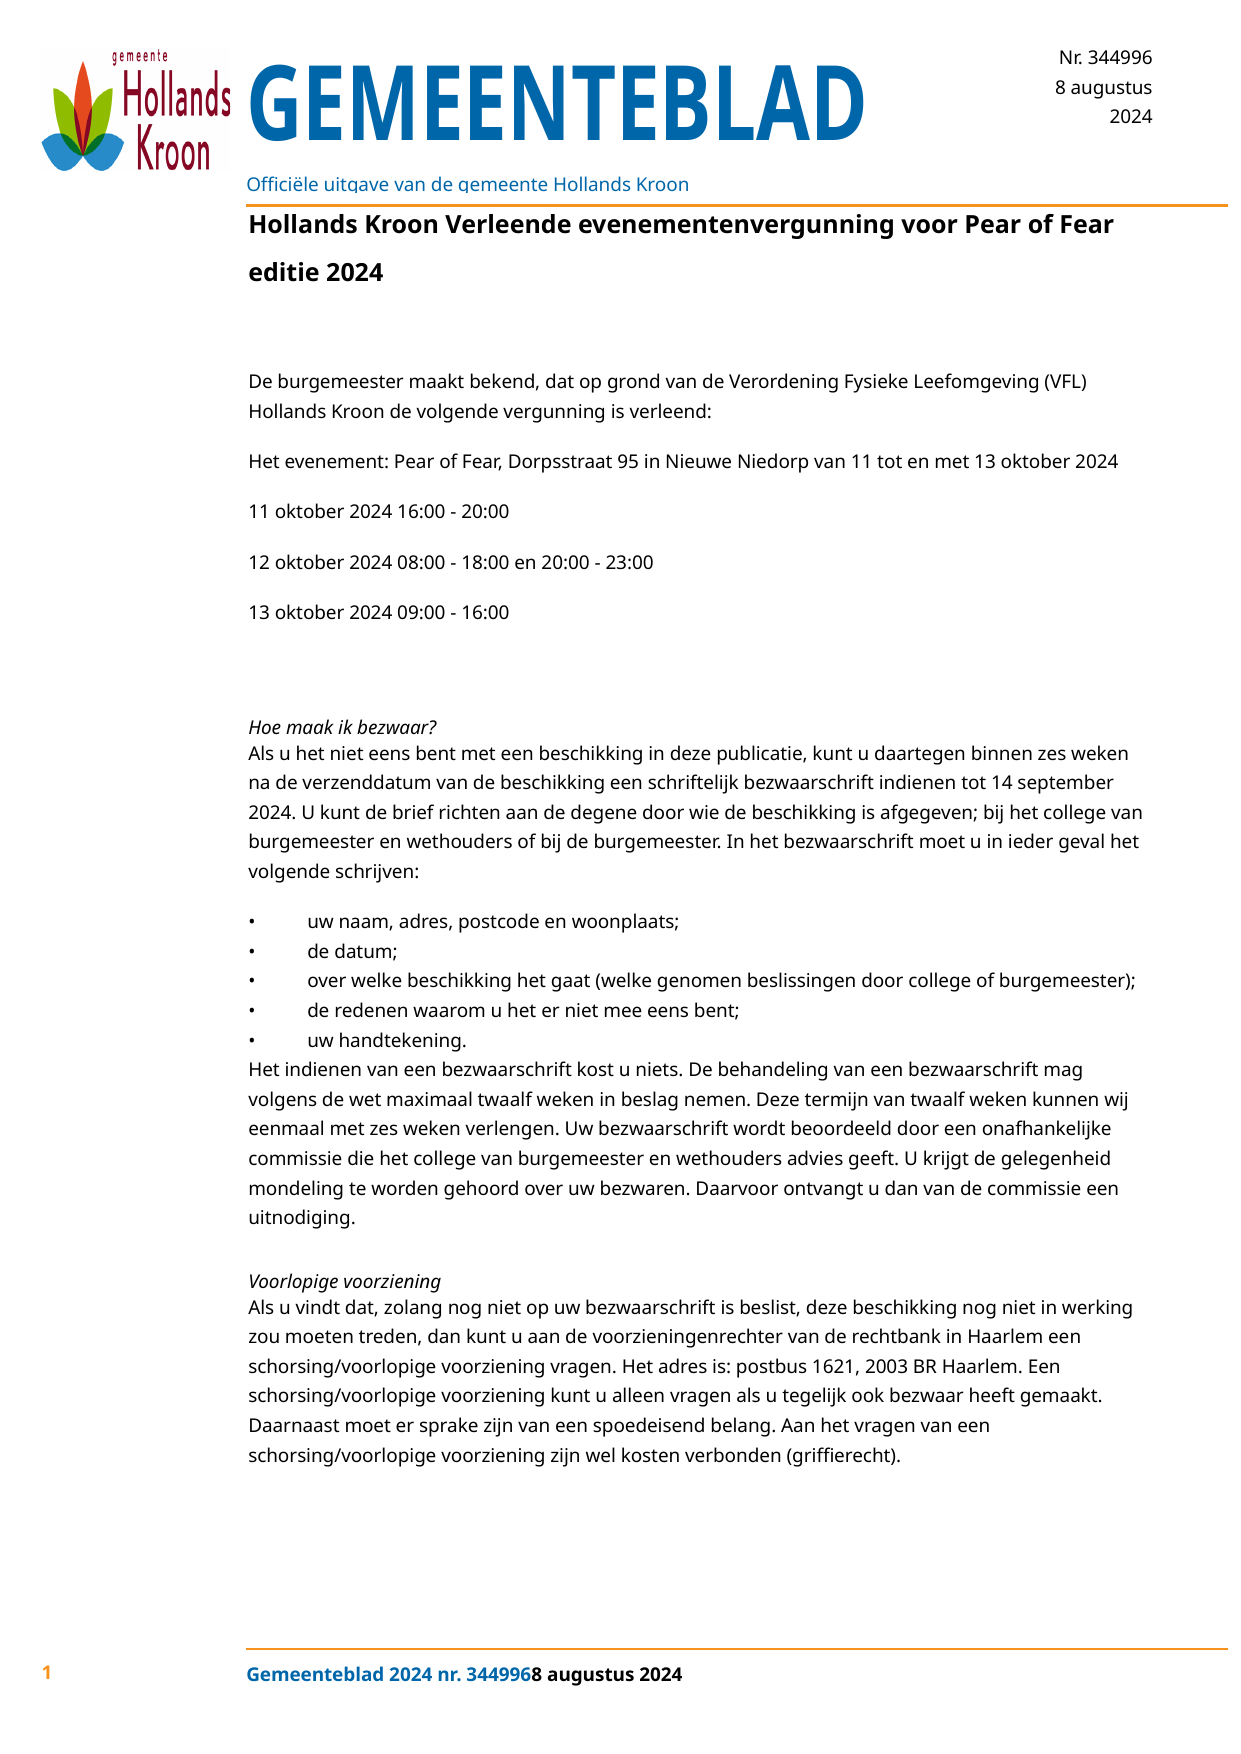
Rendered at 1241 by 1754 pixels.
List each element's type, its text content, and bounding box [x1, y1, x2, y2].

text De burgemeester maakt bekend, dat op grond van de Verordening Fysieke Leefomgeving (VFL) Hollands Kroon de volgende vergunning is verleend: [248, 368, 1152, 424]
text Hollands Kroon Verleende evenementenvergunning voor Pear of Fear editie 2024 [248, 207, 1152, 288]
text Hoe maak ik bezwaar? [248, 714, 1152, 740]
text Voorlopige voorziening [248, 1268, 1152, 1294]
list de redenen waarom u het er niet mee eens bent; [248, 997, 1152, 1023]
list over welke beschikking het gaat (welke genomen beslissingen door college of burgemeester); [248, 968, 1152, 993]
text 11 oktober 2024 16:00 - 20:00 [248, 499, 1152, 524]
list de datum; [248, 938, 1152, 964]
text 13 oktober 2024 09:00 - 16:00 [248, 599, 1152, 625]
list uw naam, adres, postcode en woonplaats; [248, 908, 1152, 934]
text Als u het niet eens bent met een beschikking in deze publicatie, kunt u daartegen binnen zes weken na de verzenddatum van de beschikking een schriftelijk bezwaarschrift indienen tot 14 september 2024. U kunt de brief richten aan de degene door wie de beschikking is afgegeven; bij het college van burgemeester en wethouders of bij de burgemeester. In het bezwaarschrift moet u in ieder geval het volgende schrijven: [248, 740, 1152, 884]
text Als u vindt dat, zolang nog niet op uw bezwaarschrift is beslist, deze beschikking nog niet in werking zou moeten treden, dan kunt u aan de voorzieningenrechter van de rechtbank in Haarlem een schorsing/voorlopige voorziening vragen. Het adres is: postbus 1621, 2003 BR Haarlem. Een schorsing/voorlopige voorziening kunt u alleen vragen als u tegelijk ook bezwaar heeft gemaakt. Daarnaast moet er sprake zijn van een spoedeisend belang. Aan het vragen van een schorsing/voorlopige voorziening zijn wel kosten verbonden (griffierecht). [248, 1294, 1152, 1468]
text 12 oktober 2024 08:00 - 18:00 en 20:00 - 23:00 [248, 549, 1152, 575]
text Het indienen van een bezwaarschrift kost u niets. De behandeling van een bezwaarschrift mag volgens de wet maximaal twaalf weken in beslag nemen. Deze termijn van twaalf weken kunnen wij eenmaal met zes weken verlengen. Uw bezwaarschrift wordt beoordeeld door een onafhankelijke commissie die het college van burgemeester en wethouders advies geeft. U krijgt de gelegenheid mondeling te worden gehoord over uw bezwaren. Daarvoor ontvangt u dan van de commissie een uitnodiging. [248, 1056, 1152, 1230]
list uw handtekening. [248, 1027, 1152, 1052]
text Het evenement: Pear of Fear, Dorpsstraat 95 in Nieuwe Niedorp van 11 tot en met 13 oktober 2024 [248, 448, 1152, 474]
picture [41, 47, 231, 172]
